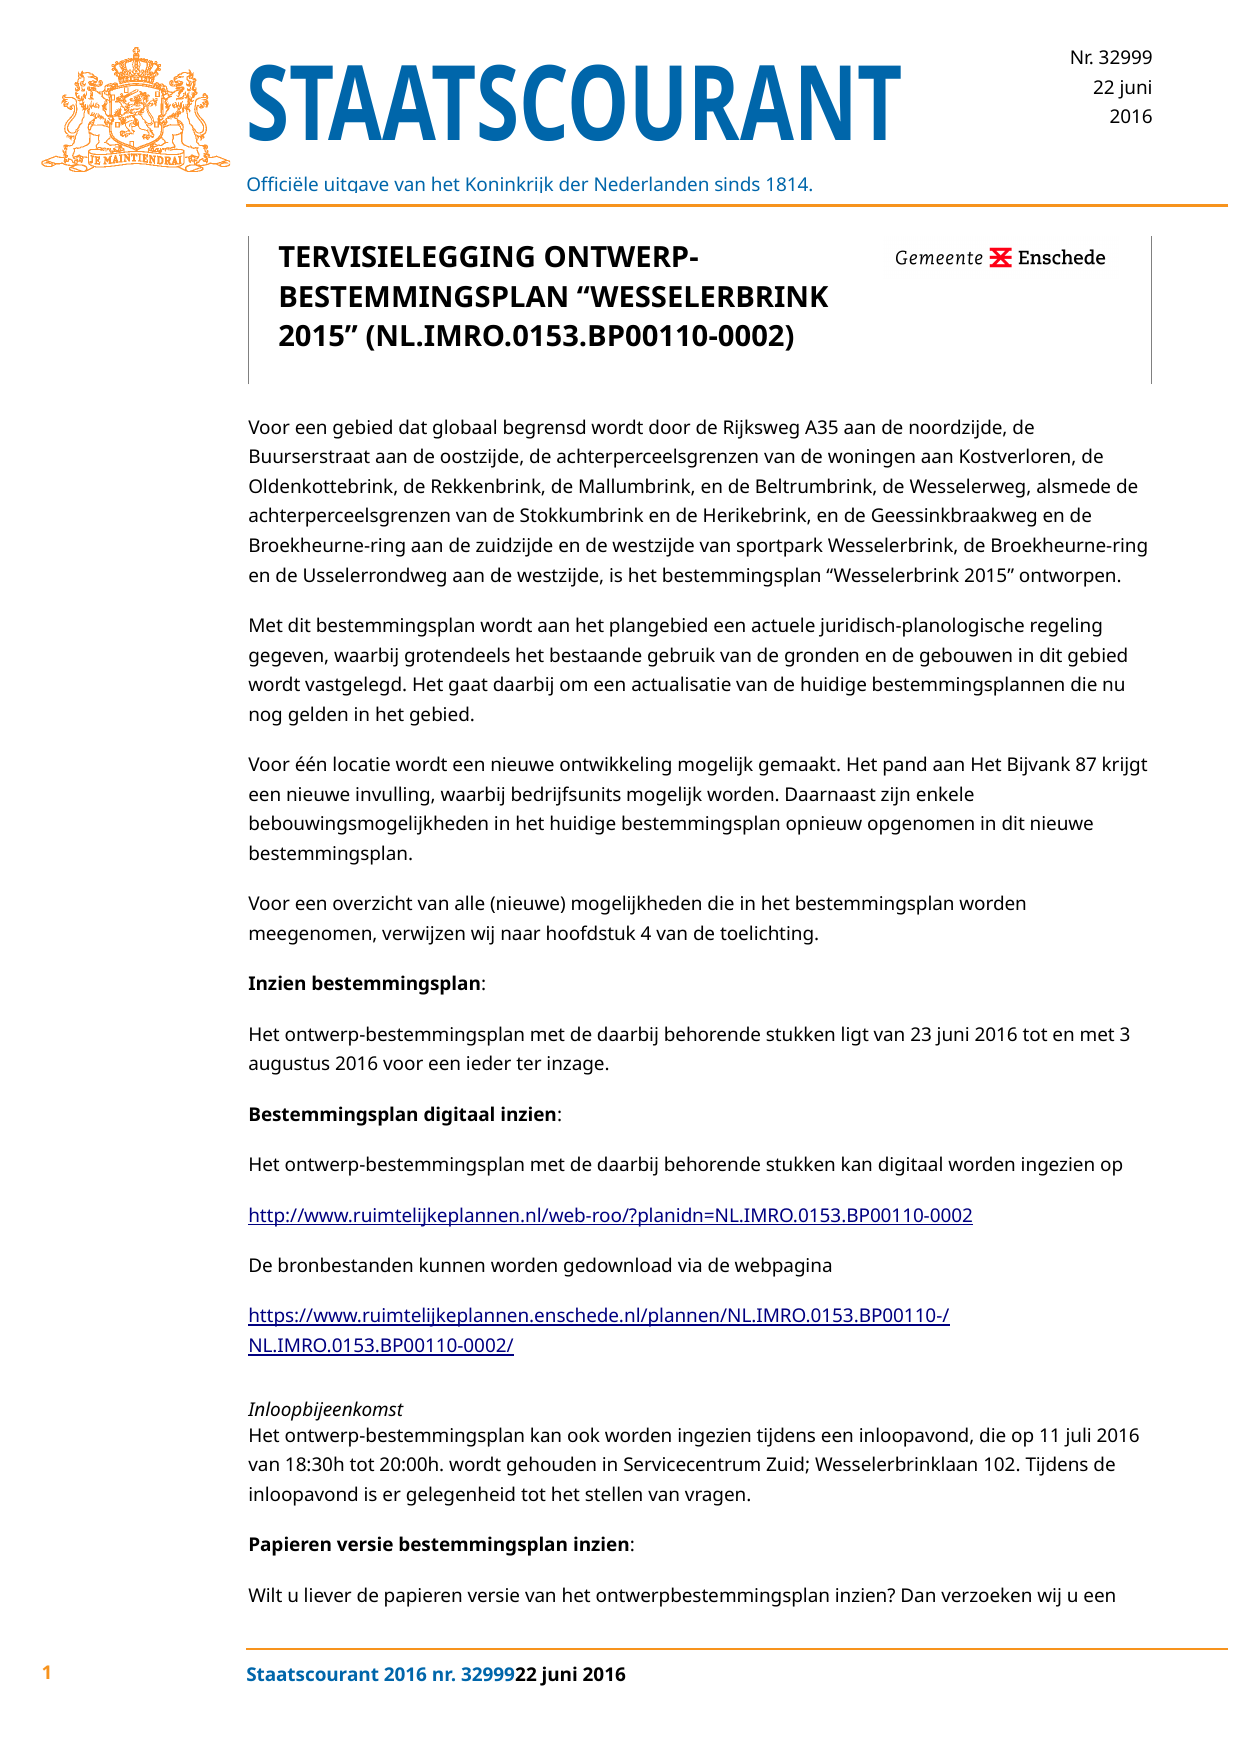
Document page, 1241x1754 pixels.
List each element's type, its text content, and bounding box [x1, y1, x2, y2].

text https://www.ruimtelijkeplannen.enschede.nl/plannen/NL.IMRO.0153.BP00110-/NL.IMRO.0153.BP00110-0002/ [248, 1303, 1152, 1358]
text Het ontwerp-bestemmingsplan met de daarbij behorende stukken ligt van 23 juni 2016 tot en met 3 augustus 2016 voor een ieder ter inzage. [248, 1021, 1152, 1076]
text Inzien bestemmingsplan: [248, 971, 1152, 996]
text Papieren versie bestemmingsplan inzien: [248, 1532, 1152, 1557]
text Bestemmingsplan digitaal inzien: [248, 1101, 1152, 1127]
picture [882, 236, 1119, 279]
text De bronbestanden kunnen worden gedownload via de webpagina [248, 1252, 1152, 1278]
text Voor één locatie wordt een nieuwe ontwikkeling mogelijk gemaakt. Het pand aan Het Bijvank 87 krijgt een nieuwe invulling, waarbij bedrijfsunits mogelijk worden. Daarnaast zijn enkele bebouwingsmogelijkheden in het huidige bestemmingsplan opnieuw opgenomen in dit nieuwe bestemmingsplan. [248, 751, 1152, 866]
text Wilt u liever de papieren versie van het ontwerpbestemmingsplan inzien? Dan verzoeken wij u een [248, 1582, 1152, 1608]
text Met dit bestemmingsplan wordt aan het plangebied een actuele juridisch-planologische regeling gegeven, waarbij grotendeels het bestaande gebruik van de gronden en de gebouwen in dit gebied wordt vastgelegd. Het gaat daarbij om een actualisatie van de huidige bestemmingsplannen die nu nog gelden in het gebied. [248, 612, 1152, 727]
picture [41, 47, 231, 172]
text Voor een overzicht van alle (nieuwe) mogelijkheden die in het bestemmingsplan worden meegenomen, verwijzen wij naar hoofdstuk 4 van de toelichting. [248, 891, 1152, 946]
text Het ontwerp-bestemmingsplan met de daarbij behorende stukken kan digitaal worden ingezien op [248, 1151, 1152, 1177]
text Het ontwerp-bestemmingsplan kan ook worden ingezien tijdens een inloopavond, die op 11 juli 2016 van 18:30h tot 20:00h. wordt gehouden in Servicecentrum Zuid; Wesselerbrinklaan 102. Tijdens de inloopavond is er gelegenheid tot het stellen van vragen. [248, 1422, 1152, 1507]
text http://www.ruimtelijkeplannen.nl/web-roo/?planidn=NL.IMRO.0153.BP00110-0002 [248, 1202, 1152, 1228]
text Voor een gebied dat globaal begrensd wordt door de Rijksweg A35 aan de noordzijde, de Buurserstraat aan de oostzijde, de achterperceelsgrenzen van de woningen aan Kostverloren, de Oldenkottebrink, de Rekkenbrink, de Mallumbrink, en de Beltrumbrink, de Wesselerweg, alsmede de achterperceelsgrenzen van de Stokkumbrink en de Herikebrink, en de Geessinkbraakweg en de Broekheurne-ring aan de zuidzijde en de westzijde van sportpark Wesselerbrink, de Broekheurne-ring en de Usselerrondweg aan de westzijde, is het bestemmingsplan “Wesselerbrink 2015” ontworpen. [248, 414, 1152, 588]
table_header [850, 236, 1151, 384]
table_header TERVISIELEGGING ONTWERP-BESTEMMINGSPLAN “WESSELERBRINK 2015” (NL.IMRO.0153.BP00110-0002) [249, 236, 850, 384]
text Inloopbijeenkomst [248, 1396, 1152, 1422]
